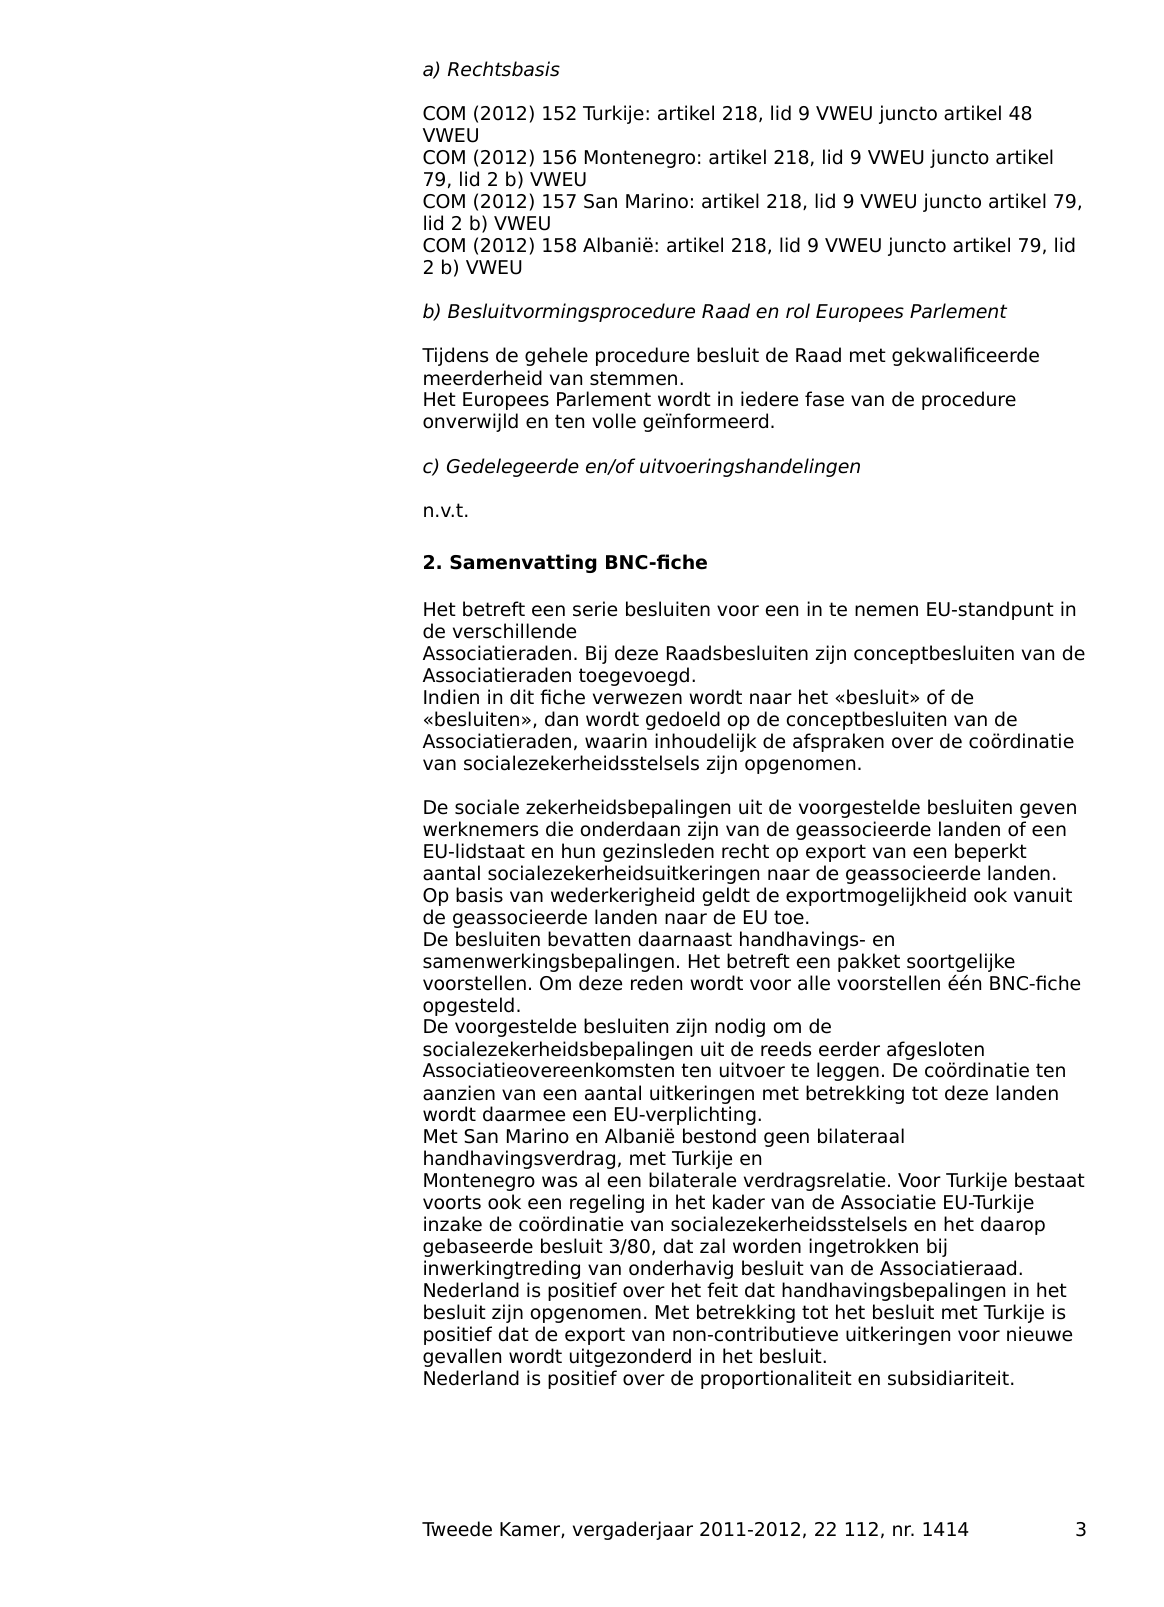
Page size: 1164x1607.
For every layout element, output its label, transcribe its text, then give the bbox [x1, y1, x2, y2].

subtitle a) Rechtsbasis [422, 59, 1087, 81]
text De voorgestelde besluiten zijn nodig om de socialezekerheidsbepalingen uit de reeds eerder afgesloten Associatieovereenkomsten ten uitvoer te leggen. De coördinatie ten aanzien van een aantal uitkeringen met betrekking tot deze landen wordt daarmee een EU-verplichting. [422, 1016, 1087, 1126]
text De sociale zekerheidsbepalingen uit de voorgestelde besluiten geven werknemers die onderdaan zijn van de geassocieerde landen of een EU-lidstaat en hun gezinsleden recht op export van een beperkt aantal socialezekerheidsuitkeringen naar de geassocieerde landen. Op basis van wederkerigheid geldt de exportmogelijkheid ook vanuit de geassocieerde landen naar de EU toe. [422, 797, 1087, 928]
text Met San Marino en Albanië bestond geen bilateraal handhavingsverdrag, met Turkije en [422, 1126, 1087, 1170]
text Het Europees Parlement wordt in iedere fase van de procedure onverwijld en ten volle geïnformeerd. [422, 389, 1087, 433]
text COM (2012) 157 San Marino: artikel 218, lid 9 VWEU juncto artikel 79, lid 2 b) VWEU [422, 191, 1087, 235]
text COM (2012) 158 Albanië: artikel 218, lid 9 VWEU juncto artikel 79, lid 2 b) VWEU [422, 235, 1087, 279]
text Associatieraden. Bij deze Raadsbesluiten zijn conceptbesluiten van de Associatieraden toegevoegd. [422, 643, 1087, 687]
text COM (2012) 156 Montenegro: artikel 218, lid 9 VWEU juncto artikel 79, lid 2 b) VWEU [422, 147, 1087, 191]
text Indien in dit fiche verwezen wordt naar het «besluit» of de «besluiten», dan wordt gedoeld op de conceptbesluiten van de Associatieraden, waarin inhoudelijk de afspraken over de coördinatie van socialezekerheidsstelsels zijn opgenomen. [422, 687, 1087, 774]
text COM (2012) 152 Turkije: artikel 218, lid 9 VWEU juncto artikel 48 VWEU [422, 103, 1087, 147]
text Het betreft een serie besluiten voor een in te nemen EU-standpunt in de verschillende [422, 599, 1087, 643]
text Montenegro was al een bilaterale verdragsrelatie. Voor Turkije bestaat voorts ook een regeling in het kader van de Associatie EU-Turkije inzake de coördinatie van socialezekerheidsstelsels en het daarop gebaseerde besluit 3/80, dat zal worden ingetrokken bij inwerkingtreding van onderhavig besluit van de Associatieraad. [422, 1170, 1087, 1280]
subtitle b) Besluitvormingsprocedure Raad en rol Europees Parlement [422, 301, 1087, 323]
text Tijdens de gehele procedure besluit de Raad met gekwalificeerde meerderheid van stemmen. [422, 345, 1087, 389]
text De besluiten bevatten daarnaast handhavings- en samenwerkingsbepalingen. Het betreft een pakket soortgelijke voorstellen. Om deze reden wordt voor alle voorstellen één BNC-fiche opgesteld. [422, 928, 1087, 1016]
text n.v.t. [422, 500, 1087, 522]
subtitle 2. Samenvatting BNC-fiche [422, 552, 1087, 574]
subtitle c) Gedelegeerde en/of uitvoeringshandelingen [422, 456, 1087, 477]
text Nederland is positief over de proportionaliteit en subsidiariteit. [422, 1368, 1087, 1390]
text Nederland is positief over het feit dat handhavingsbepalingen in het besluit zijn opgenomen. Met betrekking tot het besluit met Turkije is positief dat de export van non-contributieve uitkeringen voor nieuwe gevallen wordt uitgezonderd in het besluit. [422, 1280, 1087, 1368]
